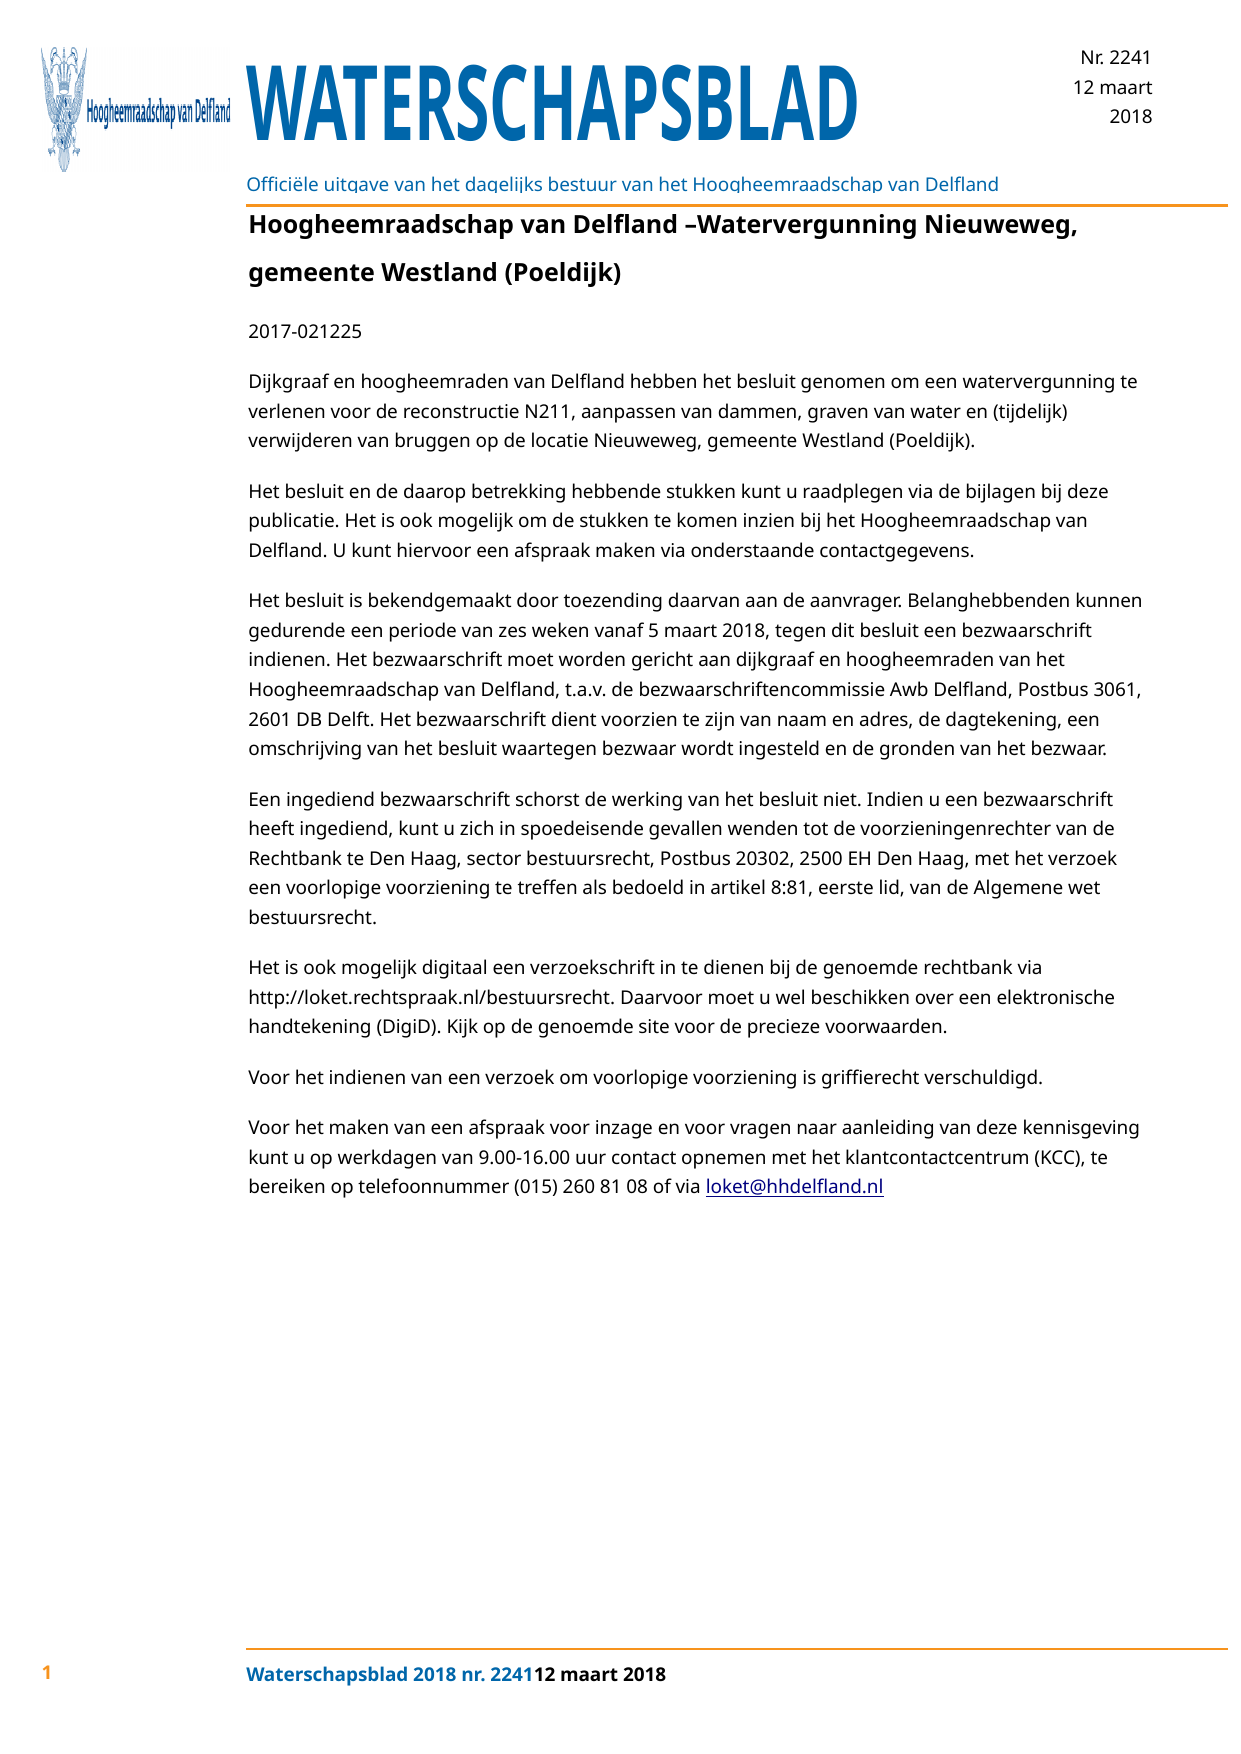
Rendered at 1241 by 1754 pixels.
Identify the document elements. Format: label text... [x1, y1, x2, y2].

text 2017-021225 [248, 318, 1152, 344]
text Het is ook mogelijk digitaal een verzoekschrift in te dienen bij de genoemde rechtbank via http://loket.rechtspraak.nl/bestuursrecht. Daarvoor moet u wel beschikken over een elektronische handtekening (DigiD). Kijk op de genoemde site voor de precieze voorwaarden. [248, 954, 1152, 1039]
text Hoogheemraadschap van Delfland –Watervergunning Nieuweweg, gemeente Westland (Poeldijk) [248, 207, 1152, 288]
text Voor het indienen van een verzoek om voorlopige voorziening is griffierecht verschuldigd. [248, 1064, 1152, 1090]
text Dijkgraaf en hoogheemraden van Delfland hebben het besluit genomen om een watervergunning te verlenen voor de reconstructie N211, aanpassen van dammen, graven van water en (tijdelijk) verwijderen van bruggen op de locatie Nieuweweg, gemeente Westland (Poeldijk). [248, 368, 1152, 453]
text Het besluit en de daarop betrekking hebbende stukken kunt u raadplegen via de bijlagen bij deze publicatie. Het is ook mogelijk om de stukken te komen inzien bij het Hoogheemraadschap van Delfland. U kunt hiervoor een afspraak maken via onderstaande contactgegevens. [248, 478, 1152, 563]
text Het besluit is bekendgemaakt door toezending daarvan aan de aanvrager. Belanghebbenden kunnen gedurende een periode van zes weken vanaf 5 maart 2018, tegen dit besluit een bezwaarschrift indienen. Het bezwaarschrift moet worden gericht aan dijkgraaf en hoogheemraden van het Hoogheemraadschap van Delfland, t.a.v. de bezwaarschriftencommissie Awb Delfland, Postbus 3061, 2601 DB Delft. Het bezwaarschrift dient voorzien te zijn van naam en adres, de dagtekening, een omschrijving van het besluit waartegen bezwaar wordt ingesteld en de gronden van het bezwaar. [248, 587, 1152, 761]
picture [41, 47, 231, 172]
text Voor het maken van een afspraak voor inzage en voor vragen naar aanleiding van deze kennisgeving kunt u op werkdagen van 9.00-16.00 uur contact opnemen met het klantcontactcentrum (KCC), te bereiken op telefoonnummer (015) 260 81 08 of via loket@hhdelfland.nl [248, 1114, 1152, 1199]
text Een ingediend bezwaarschrift schorst de werking van het besluit niet. Indien u een bezwaarschrift heeft ingediend, kunt u zich in spoedeisende gevallen wenden tot de voorzieningenrechter van de Rechtbank te Den Haag, sector bestuursrecht, Postbus 20302, 2500 EH Den Haag, met het verzoek een voorlopige voorziening te treffen als bedoeld in artikel 8:81, eerste lid, van de Algemene wet bestuursrecht. [248, 786, 1152, 930]
